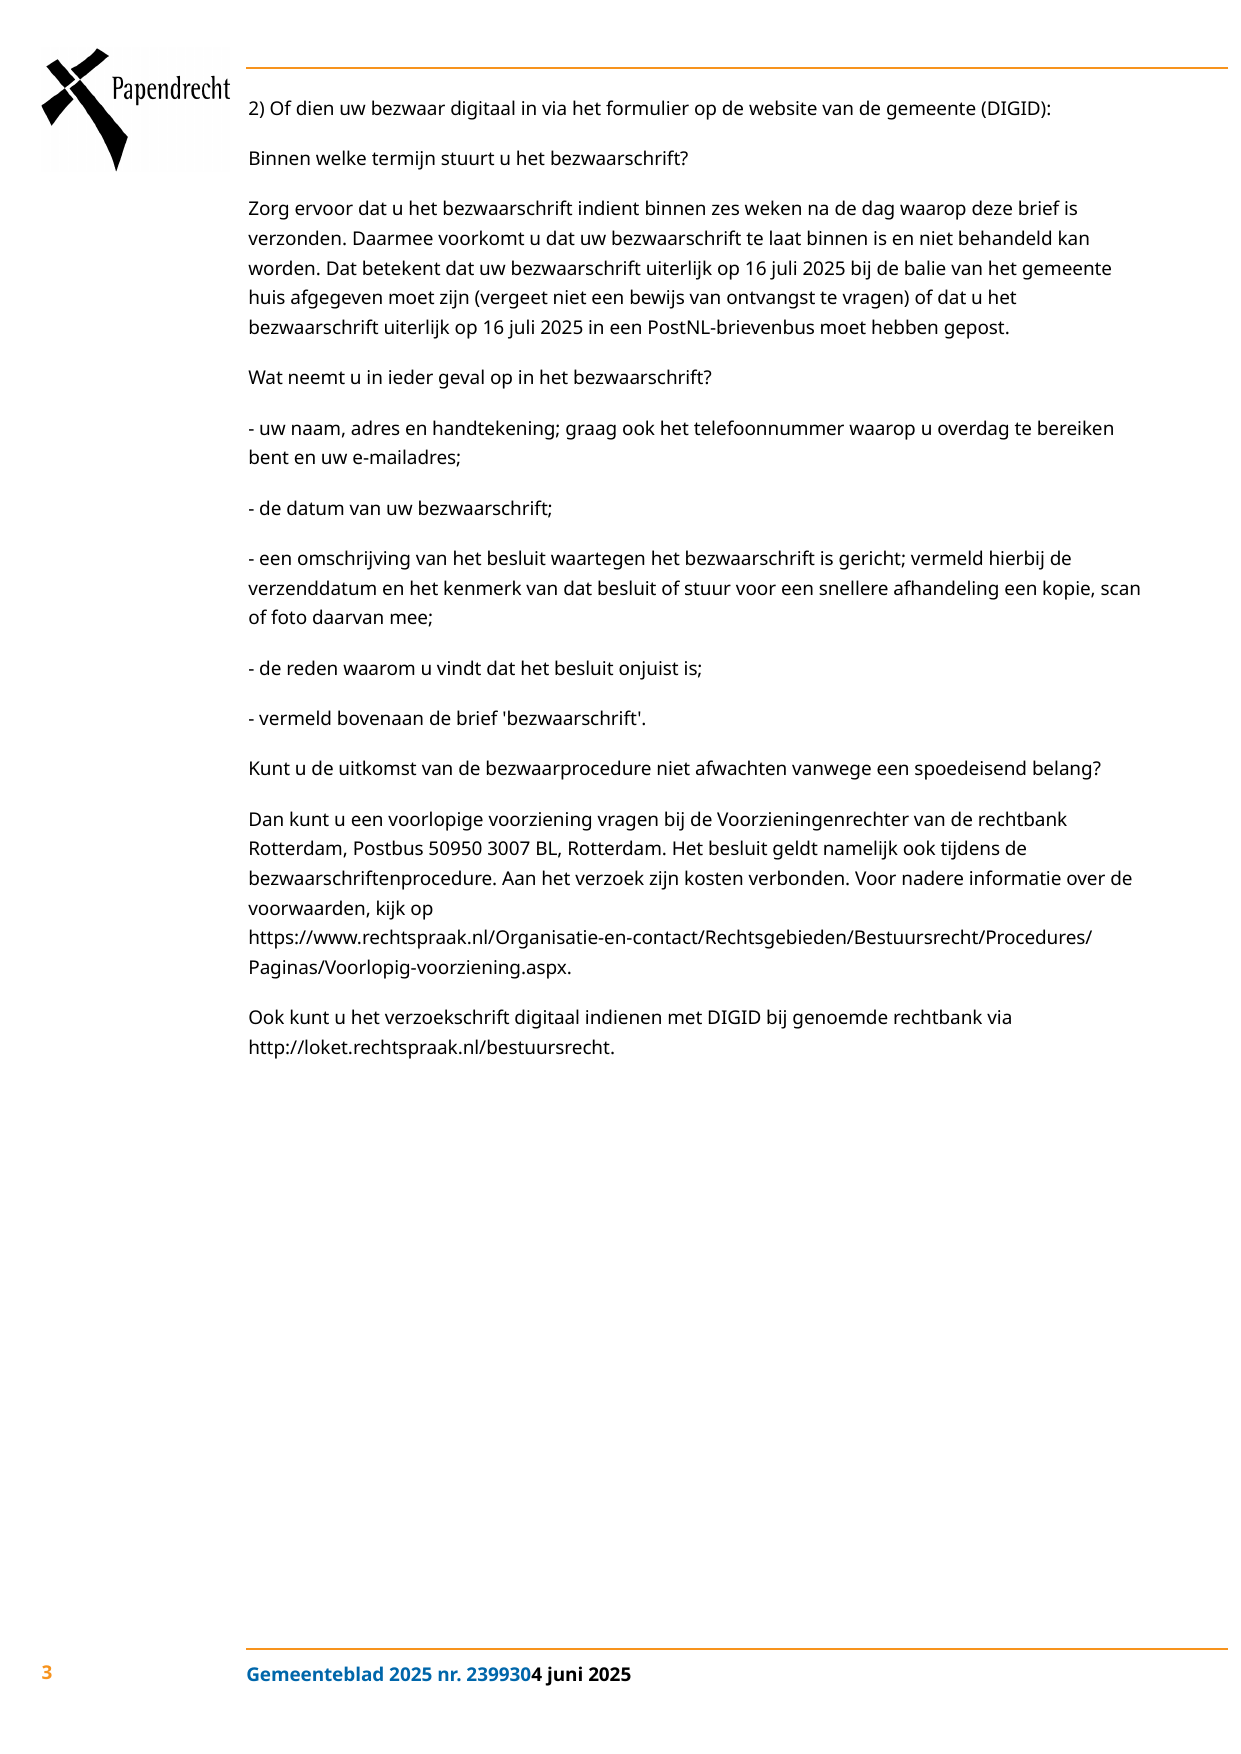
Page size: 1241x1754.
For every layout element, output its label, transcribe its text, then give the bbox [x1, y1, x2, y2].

text Zorg ervoor dat u het bezwaarschrift indient binnen zes weken na de dag waarop deze brief is verzonden. Daarmee voorkomt u dat uw bezwaarschrift te laat binnen is en niet behandeld kan worden. Dat betekent dat uw bezwaarschrift uiterlijk op 16 juli 2025 bij de balie van het gemeente huis afgegeven moet zijn (vergeet niet een bewijs van ontvangst te vragen) of dat u het bezwaarschrift uiterlijk op 16 juli 2025 in een PostNL-brievenbus moet hebben gepost. [248, 196, 1152, 340]
text - een omschrijving van het besluit waartegen het bezwaarschrift is gericht; vermeld hierbij de verzenddatum en het kenmerk van dat besluit of stuur voor een snellere afhandeling een kopie, scan of foto daarvan mee; [248, 545, 1152, 630]
text Binnen welke termijn stuurt u het bezwaarschrift? [248, 145, 1152, 171]
text Wat neemt u in ieder geval op in het bezwaarschrift? [248, 364, 1152, 390]
text - vermeld bovenaan de brief 'bezwaarschrift'. [248, 705, 1152, 731]
text 2) Of dien uw bezwaar digitaal in via het formulier op de website van de gemeente (DIGID): [248, 95, 1152, 121]
text - de datum van uw bezwaarschrift; [248, 495, 1152, 521]
text Ook kunt u het verzoekschrift digitaal indienen met DIGID bij genoemde rechtbank via http://loket.rechtspraak.nl/bestuursrecht. [248, 1004, 1152, 1060]
text - uw naam, adres en handtekening; graag ook het telefoonnummer waarop u overdag te bereiken bent en uw e-mailadres; [248, 415, 1152, 470]
picture [41, 47, 231, 172]
text Kunt u de uitkomst van de bezwaarprocedure niet afwachten vanwege een spoedeisend belang? [248, 756, 1152, 781]
text - de reden waarom u vindt dat het besluit onjuist is; [248, 655, 1152, 681]
text Dan kunt u een voorlopige voorziening vragen bij de Voorzieningenrechter van de rechtbank Rotterdam, Postbus 50950 3007 BL, Rotterdam. Het besluit geldt namelijk ook tijdens de bezwaarschriftenprocedure. Aan het verzoek zijn kosten verbonden. Voor nadere informatie over de voorwaarden, kijk op https://www.rechtspraak.nl/Organisatie-en-contact/Rechtsgebieden/Bestuursrecht/Procedures/Paginas/Voorlopig-voorziening.aspx. [248, 806, 1152, 980]
